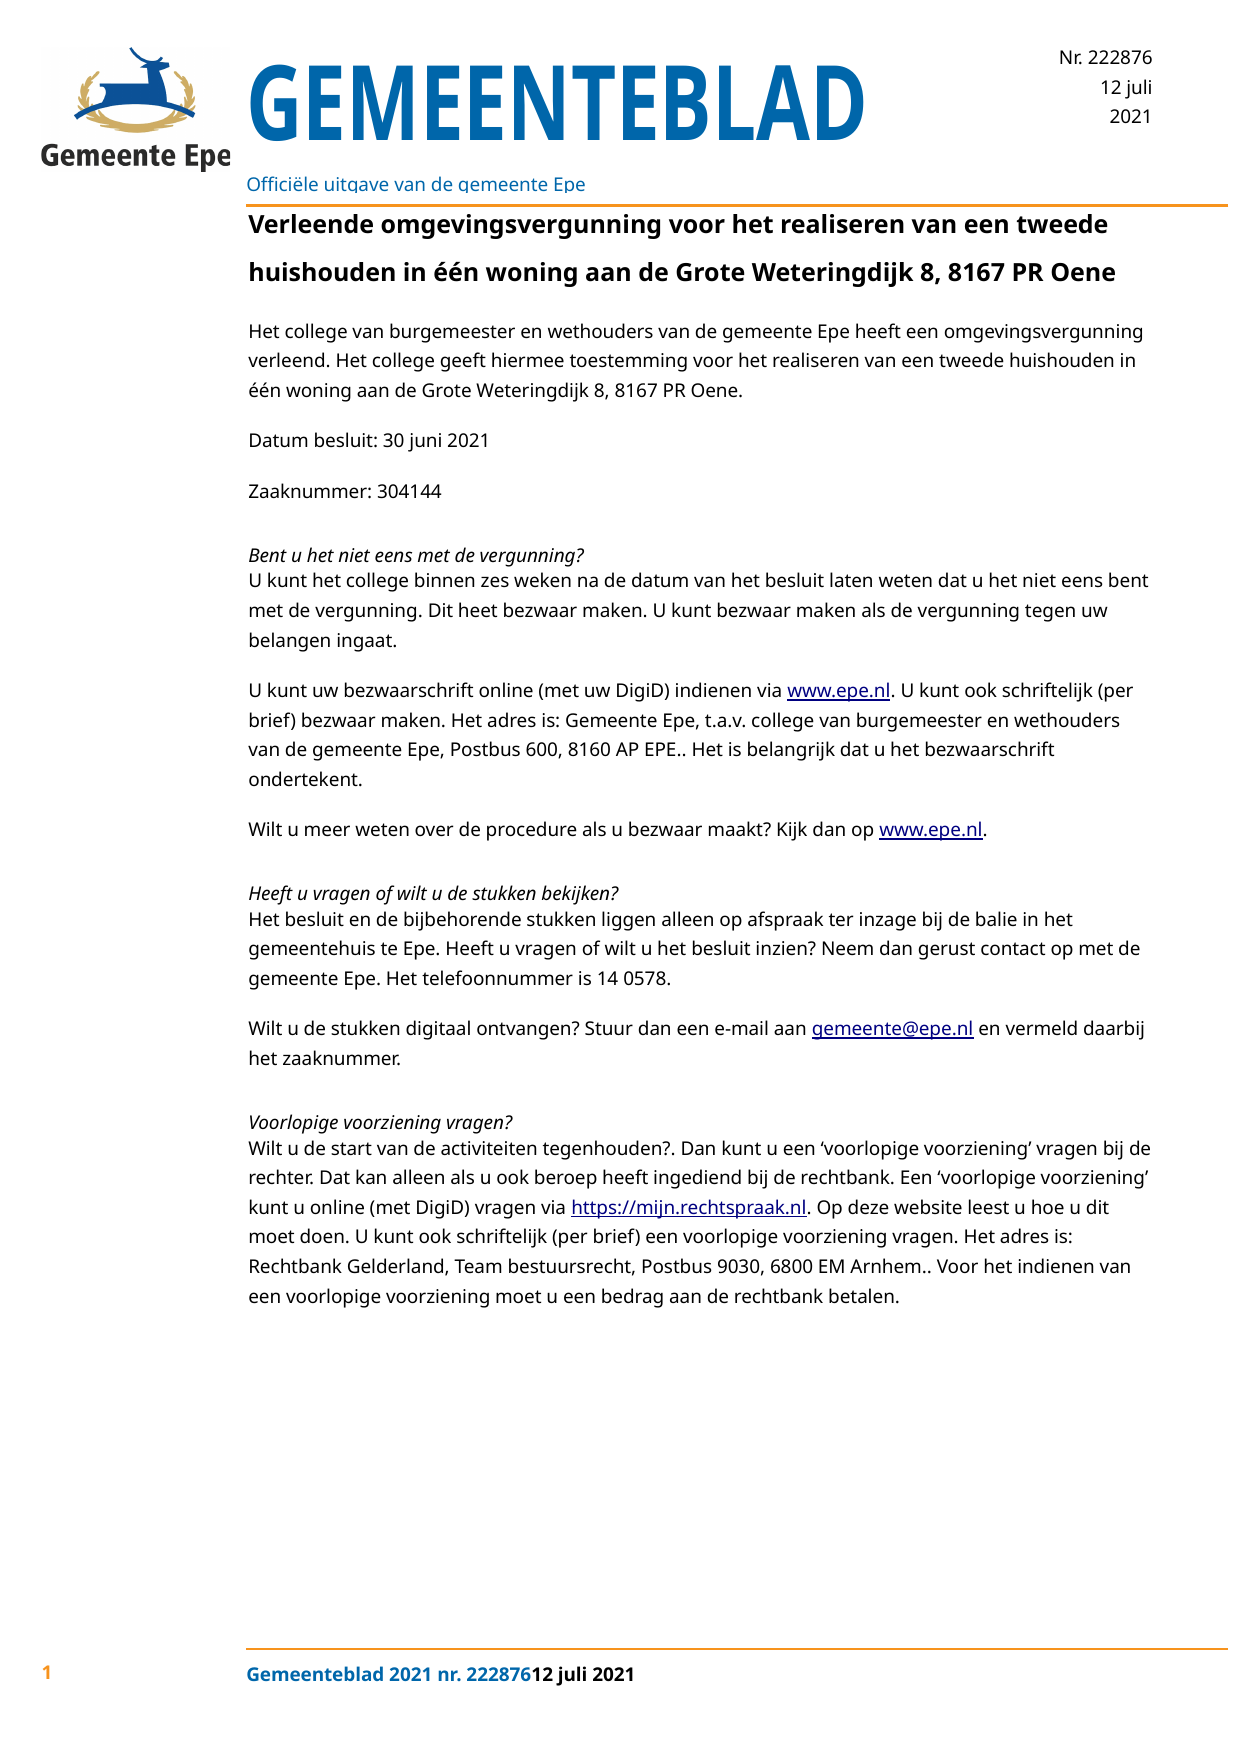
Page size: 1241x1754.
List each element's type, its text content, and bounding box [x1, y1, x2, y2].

text Het besluit en de bijbehorende stukken liggen alleen op afspraak ter inzage bij de balie in het gemeentehuis te Epe. Heeft u vragen of wilt u het besluit inzien? Neem dan gerust contact op met de gemeente Epe. Het telefoonnummer is 14 0578. [248, 906, 1152, 991]
text Wilt u meer weten over de procedure als u bezwaar maakt? Kijk dan op www.epe.nl. [248, 816, 1152, 842]
text Wilt u de stukken digitaal ontvangen? Stuur dan een e-mail aan gemeente@epe.nl en vermeld daarbij het zaaknummer. [248, 1016, 1152, 1071]
text Zaaknummer: 304144 [248, 478, 1152, 504]
text Wilt u de start van de activiteiten tegenhouden?. Dan kunt u een ‘voorlopige voorziening’ vragen bij de rechter. Dat kan alleen als u ook beroep heeft ingediend bij de rechtbank. Een ‘voorlopige voorziening’ kunt u online (met DigiD) vragen via https://mijn.rechtspraak.nl. Op deze website leest u hoe u dit moet doen. U kunt ook schriftelijk (per brief) een voorlopige voorziening vragen. Het adres is: Rechtbank Gelderland, Team bestuursrecht, Postbus 9030, 6800 EM Arnhem.. Voor het indienen van een voorlopige voorziening moet u een bedrag aan de rechtbank betalen. [248, 1135, 1152, 1308]
text U kunt uw bezwaarschrift online (met uw DigiD) indienen via www.epe.nl. U kunt ook schriftelijk (per brief) bezwaar maken. Het adres is: Gemeente Epe, t.a.v. college van burgemeester en wethouders van de gemeente Epe, Postbus 600, 8160 AP EPE.. Het is belangrijk dat u het bezwaarschrift ondertekent. [248, 677, 1152, 792]
text Verleende omgevingsvergunning voor het realiseren van een tweede huishouden in één woning aan de Grote Weteringdijk 8, 8167 PR Oene [248, 207, 1152, 288]
text Het college van burgemeester en wethouders van de gemeente Epe heeft een omgevingsvergunning verleend. Het college geeft hiermee toestemming voor het realiseren van een tweede huishouden in één woning aan de Grote Weteringdijk 8, 8167 PR Oene. [248, 318, 1152, 403]
text Bent u het niet eens met de vergunning? [248, 542, 1152, 568]
picture [41, 47, 231, 172]
text Datum besluit: 30 juni 2021 [248, 427, 1152, 453]
text Heeft u vragen of wilt u de stukken bekijken? [248, 880, 1152, 906]
text Voorlopige voorziening vragen? [248, 1109, 1152, 1135]
text U kunt het college binnen zes weken na de datum van het besluit laten weten dat u het niet eens bent met de vergunning. Dit heet bezwaar maken. U kunt bezwaar maken als de vergunning tegen uw belangen ingaat. [248, 568, 1152, 652]
